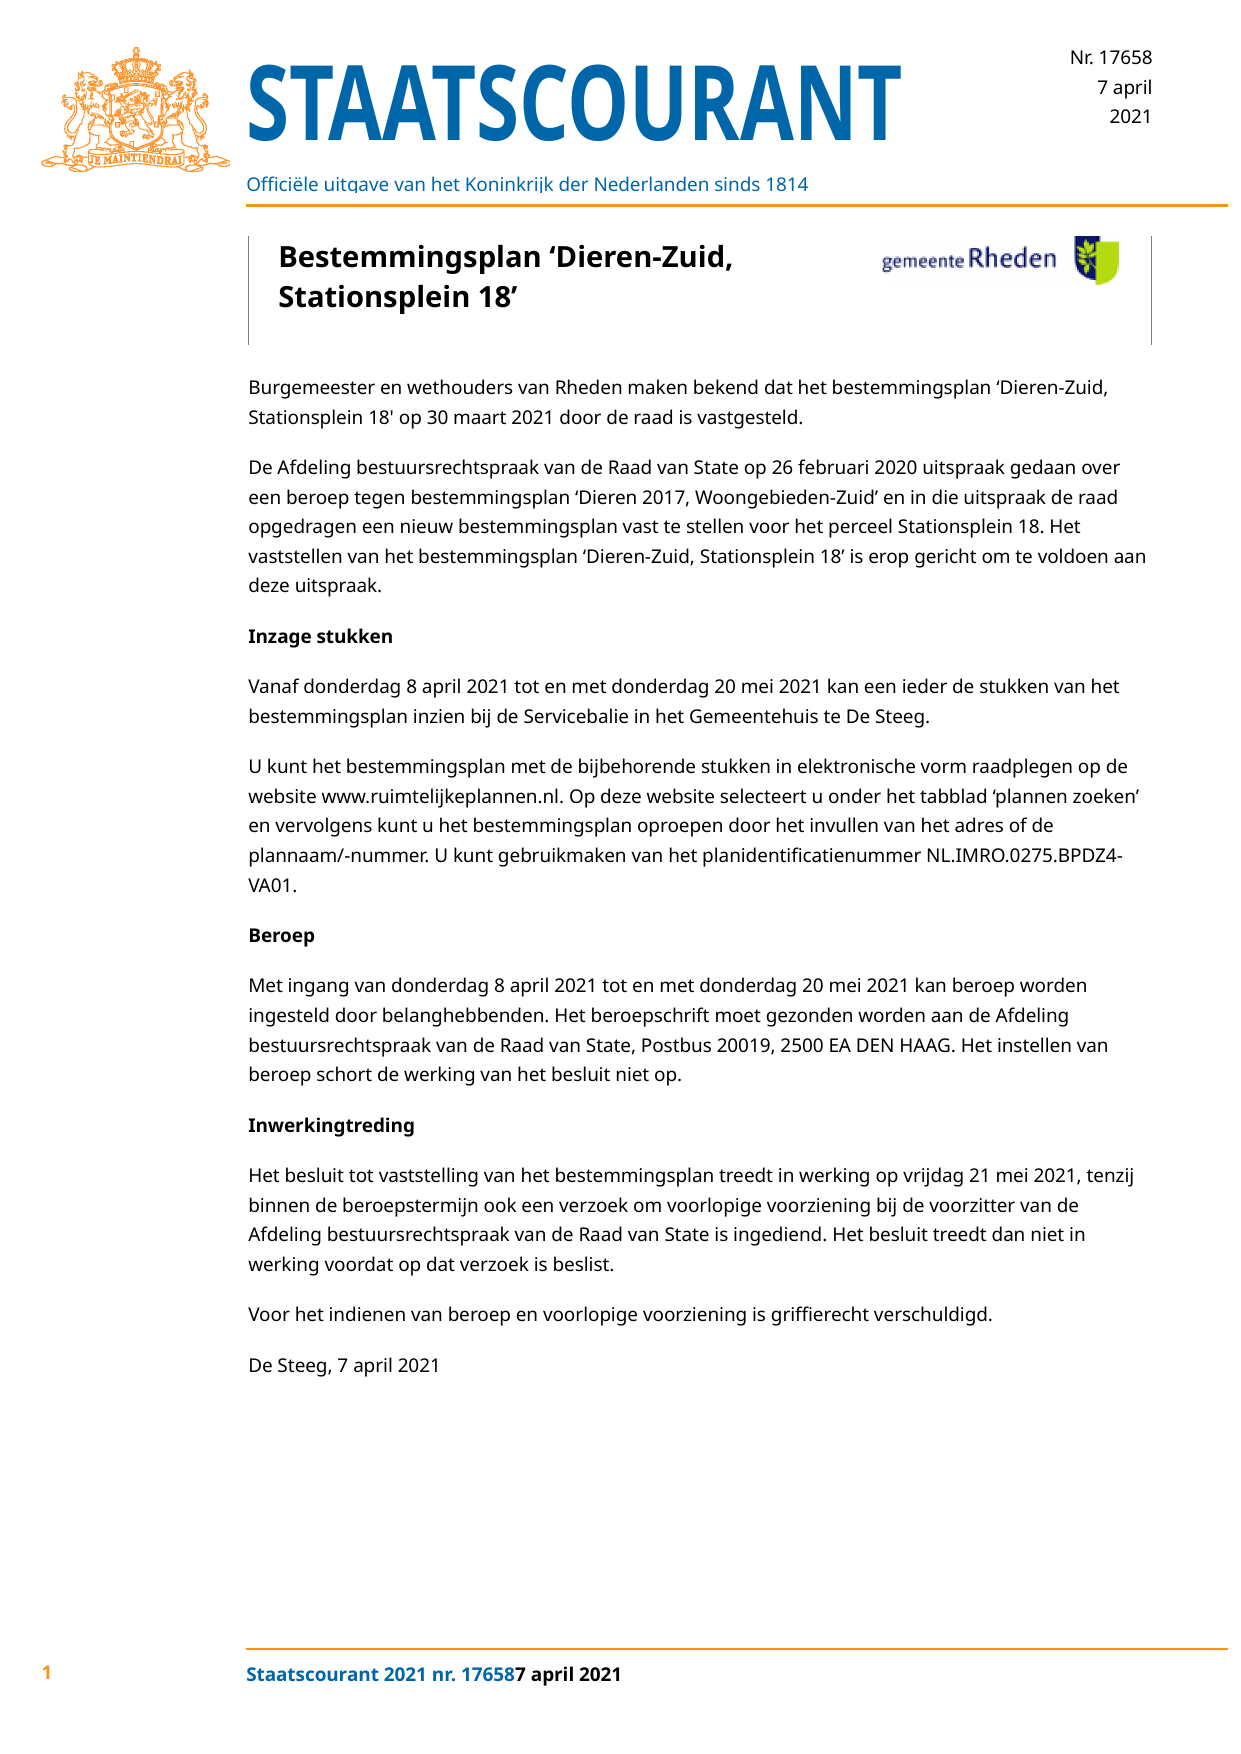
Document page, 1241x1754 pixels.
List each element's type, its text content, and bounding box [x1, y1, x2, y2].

text Burgemeester en wethouders van Rheden maken bekend dat het bestemmingsplan ‘Dieren-Zuid, Stationsplein 18' op 30 maart 2021 door de raad is vastgesteld. [248, 374, 1152, 429]
text U kunt het bestemmingsplan met de bijbehorende stukken in elektronische vorm raadplegen op de website www.ruimtelijkeplannen.nl. Op deze website selecteert u onder het tabblad ‘plannen zoeken’ en vervolgens kunt u het bestemmingsplan oproepen door het invullen van het adres of de plannaam/-nummer. U kunt gebruikmaken van het planidentificatienummer NL.IMRO.0275.BPDZ4-VA01. [248, 753, 1152, 897]
text Inwerkingtreding [248, 1112, 1152, 1137]
table_header [850, 236, 1151, 345]
picture [882, 236, 1119, 285]
text Voor het indienen van beroep en voorlopige voorziening is griffierecht verschuldigd. [248, 1301, 1152, 1327]
picture [41, 47, 231, 172]
text Beroep [248, 922, 1152, 948]
text Inzage stukken [248, 623, 1152, 649]
table_header Bestemmingsplan ‘Dieren-Zuid, Stationsplein 18’ [249, 236, 850, 345]
text Met ingang van donderdag 8 april 2021 tot en met donderdag 20 mei 2021 kan beroep worden ingesteld door belanghebbenden. Het beroepschrift moet gezonden worden aan de Afdeling bestuursrechtspraak van de Raad van State, Postbus 20019, 2500 EA DEN HAAG. Het instellen van beroep schort de werking van het besluit niet op. [248, 973, 1152, 1087]
text Het besluit tot vaststelling van het bestemmingsplan treedt in werking op vrijdag 21 mei 2021, tenzij binnen de beroepstermijn ook een verzoek om voorlopige voorziening bij de voorzitter van de Afdeling bestuursrechtspraak van de Raad van State is ingediend. Het besluit treedt dan niet in werking voordat op dat verzoek is beslist. [248, 1162, 1152, 1277]
text Vanaf donderdag 8 april 2021 tot en met donderdag 20 mei 2021 kan een ieder de stukken van het bestemmingsplan inzien bij de Servicebalie in het Gemeentehuis te De Steeg. [248, 673, 1152, 729]
text De Afdeling bestuursrechtspraak van de Raad van State op 26 februari 2020 uitspraak gedaan over een beroep tegen bestemmingsplan ‘Dieren 2017, Woongebieden-Zuid’ en in die uitspraak de raad opgedragen een nieuw bestemmingsplan vast te stellen voor het perceel Stationsplein 18. Het vaststellen van het bestemmingsplan ‘Dieren-Zuid, Stationsplein 18’ is erop gericht om te voldoen aan deze uitspraak. [248, 454, 1152, 598]
text De Steeg, 7 april 2021 [248, 1352, 1152, 1377]
